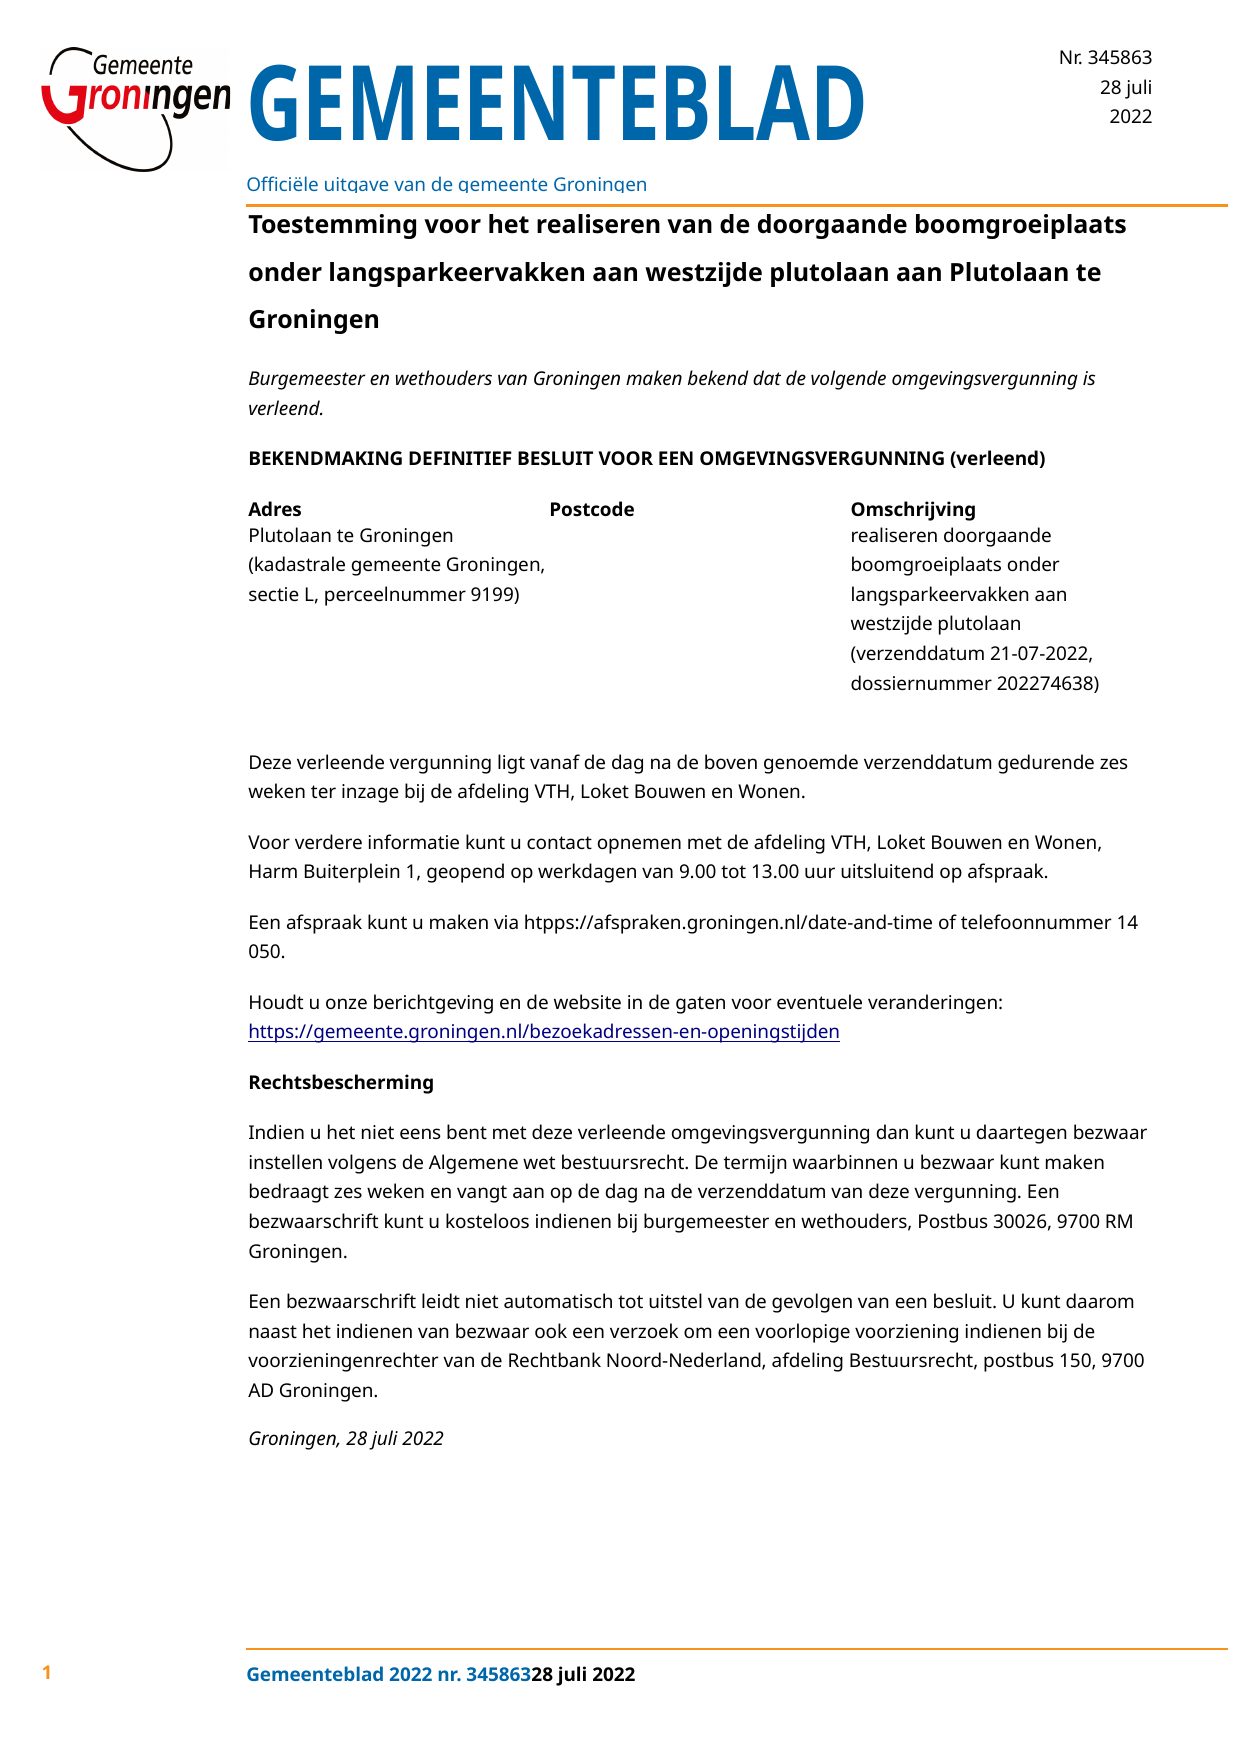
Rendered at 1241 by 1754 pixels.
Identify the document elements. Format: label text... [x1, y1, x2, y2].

text Indien u het niet eens bent met deze verleende omgevingsvergunning dan kunt u daartegen bezwaar instellen volgens de Algemene wet bestuursrecht. De termijn waarbinnen u bezwaar kunt maken bedraagt zes weken en vangt aan op de dag na de verzenddatum van deze vergunning. Een bezwaarschrift kunt u kosteloos indienen bij burgemeester en wethouders, Postbus 30026, 9700 RM Groningen. [248, 1119, 1152, 1263]
table_header Adres [248, 496, 549, 522]
table_header Postcode [549, 496, 850, 522]
text Een bezwaarschrift leidt niet automatisch tot uitstel van de gevolgen van een besluit. U kunt daarom naast het indienen van bezwaar ook een verzoek om een voorlopige voorziening indienen bij de voorzieningenrechter van de Rechtbank Noord-Nederland, afdeling Bestuursrecht, postbus 150, 9700 AD Groningen. [248, 1288, 1152, 1403]
text Burgemeester en wethouders van Groningen maken bekend dat de volgende omgevingsvergunning is verleend. [248, 366, 1152, 421]
text Toestemming voor het realiseren van de doorgaande boomgroeiplaats onder langsparkeervakken aan westzijde plutolaan aan Plutolaan te Groningen [248, 207, 1152, 336]
text Voor verdere informatie kunt u contact opnemen met de afdeling VTH, Loket Bouwen en Wonen, Harm Buiterplein 1, geopend op werkdagen van 9.00 tot 13.00 uur uitsluitend op afspraak. [248, 829, 1152, 884]
text BEKENDMAKING DEFINITIEF BESLUIT VOOR EEN OMGEVINGSVERGUNNING (verleend) [248, 446, 1152, 471]
picture [41, 47, 231, 172]
table_cell realiseren doorgaande boomgroeiplaats onder langsparkeervakken aan westzijde plutolaan (verzenddatum 21-07-2022, dossiernummer 202274638) [850, 522, 1152, 695]
text Een afspraak kunt u maken via htpps://afspraken.groningen.nl/date-and-time of telefoonnummer 14 050. [248, 909, 1152, 964]
text Deze verleende vergunning ligt vanaf de dag na de boven genoemde verzenddatum gedurende zes weken ter inzage bij de afdeling VTH, Loket Bouwen en Wonen. [248, 749, 1152, 804]
text Houdt u onze berichtgeving en de website in de gaten voor eventuele veranderingen: https://gemeente.groningen.nl/bezoekadressen-en-openingstijden [248, 989, 1152, 1044]
text Groningen, 28 juli 2022 [248, 1425, 1152, 1451]
table_header Omschrijving [850, 496, 1152, 522]
table_cell Plutolaan te Groningen (kadastrale gemeente Groningen, sectie L, perceelnummer 9199) [248, 522, 549, 695]
text Rechtsbescherming [248, 1069, 1152, 1095]
table_cell [549, 522, 850, 695]
